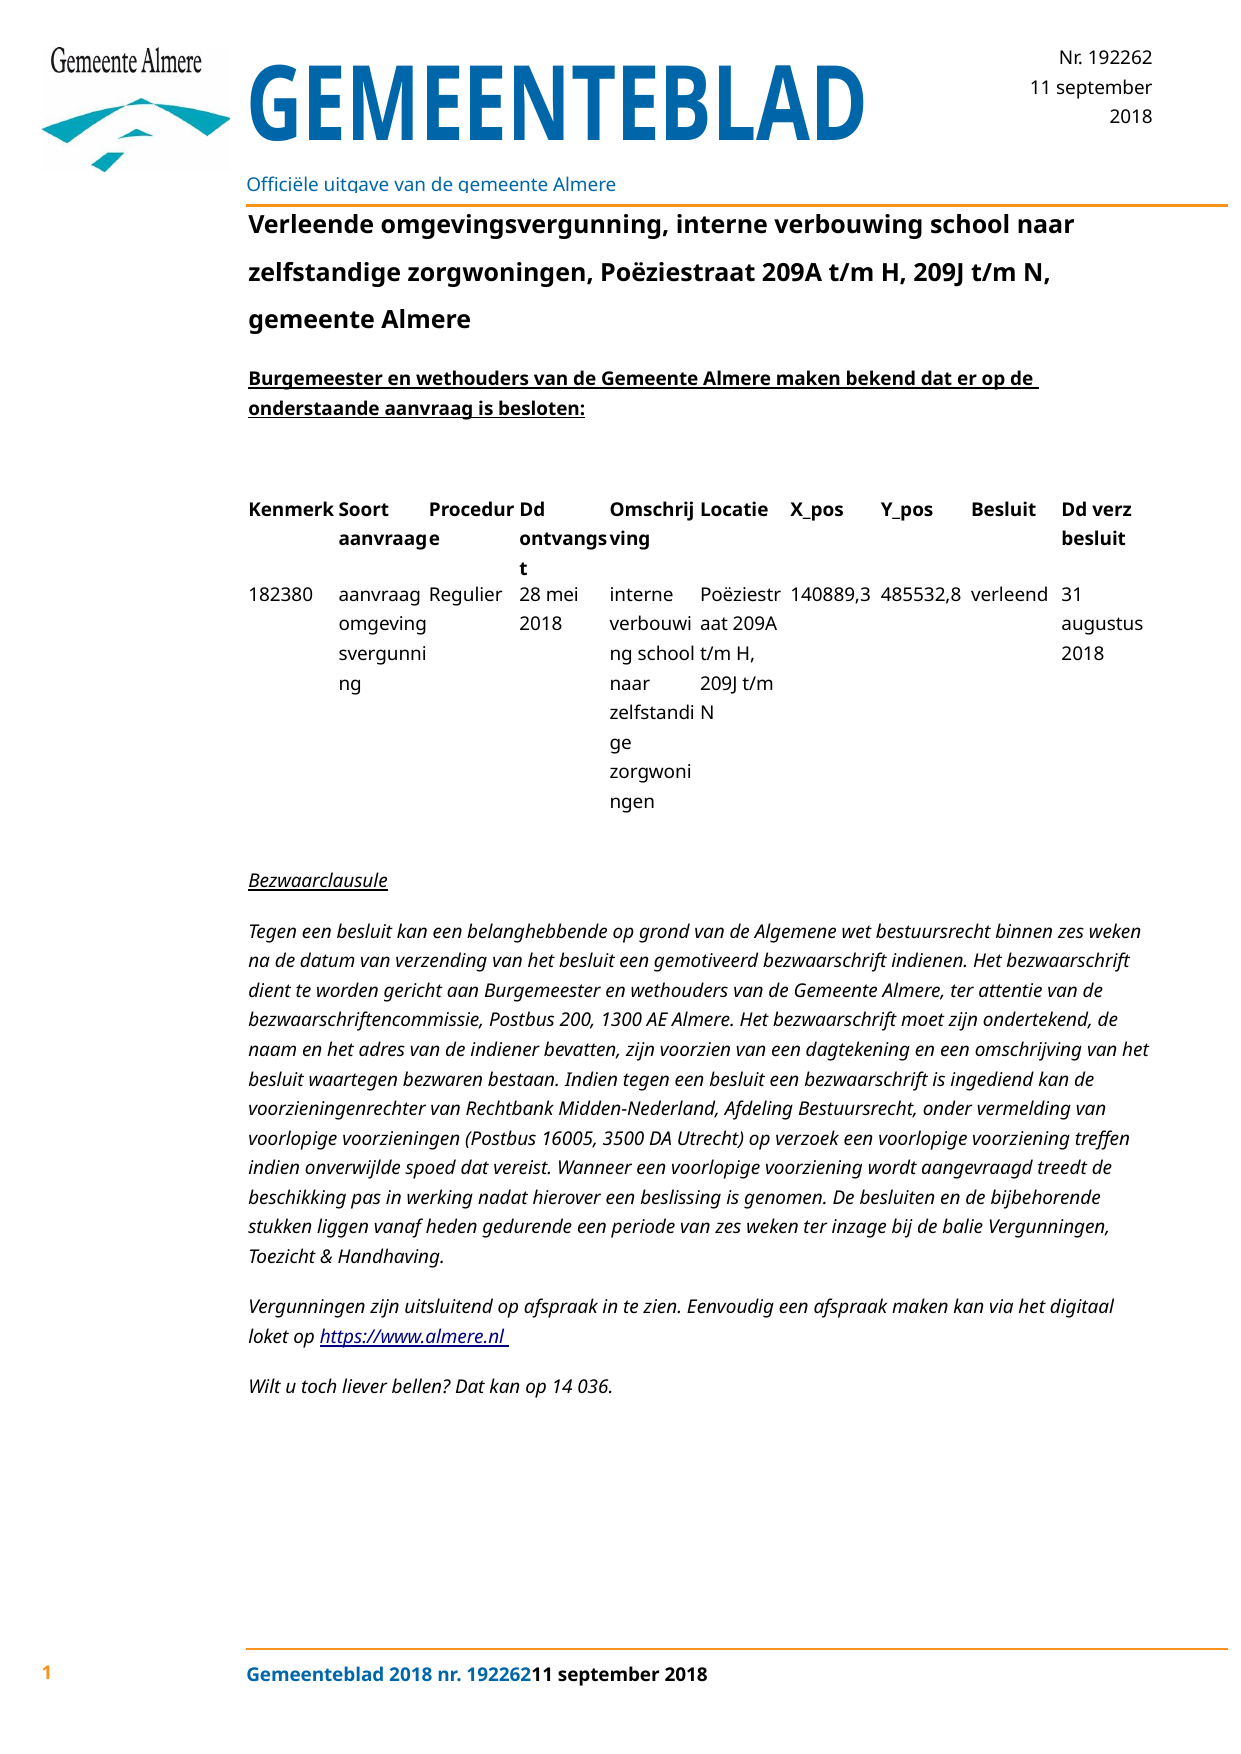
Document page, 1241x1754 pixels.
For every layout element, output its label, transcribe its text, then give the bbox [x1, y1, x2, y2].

picture [41, 47, 231, 172]
table_cell Poëziestraat 209A t/m H, 209J t/m N [700, 581, 790, 814]
text Verleende omgevingsvergunning, interne verbouwing school naar zelfstandige zorgwoningen, Poëziestraat 209A t/m H, 209J t/m N, gemeente Almere [248, 207, 1152, 336]
table_header Besluit [971, 496, 1061, 581]
text Burgemeester en wethouders van de Gemeente Almere maken bekend dat er op de onderstaande aanvraag is besloten: [248, 366, 1152, 421]
table_header Kenmerk [248, 496, 338, 581]
table_header Y_pos [881, 496, 971, 581]
table_cell 31 augustus 2018 [1061, 581, 1152, 814]
table_cell 485532,8 [881, 581, 971, 814]
text Wilt u toch liever bellen? Dat kan op 14 036. [248, 1374, 1152, 1399]
table_cell verleend [971, 581, 1061, 814]
table_cell 182380 [248, 581, 338, 814]
table_header Omschrijving [609, 496, 700, 581]
text Tegen een besluit kan een belanghebbende op grond van de Algemene wet bestuursrecht binnen zes weken na de datum van verzending van het besluit een gemotiveerd bezwaarschrift indienen. Het bezwaarschrift dient te worden gericht aan Burgemeester en wethouders van de Gemeente Almere, ter attentie van de bezwaarschriftencommissie, Postbus 200, 1300 AE Almere. Het bezwaarschrift moet zijn ondertekend, de naam en het adres van de indiener bevatten, zijn voorzien van een dagtekening en een omschrijving van het besluit waartegen bezwaren bestaan. Indien tegen een besluit een bezwaarschrift is ingediend kan de voorzieningenrechter van Rechtbank Midden-Nederland, Afdeling Bestuursrecht, onder vermelding van voorlopige voorzieningen (Postbus 16005, 3500 DA Utrecht) op verzoek een voorlopige voorziening treffen indien onverwijlde spoed dat vereist. Wanneer een voorlopige voorziening wordt aangevraagd treedt de beschikking pas in werking nadat hierover een beslissing is genomen. De besluiten en de bijbehorende stukken liggen vanaf heden gedurende een periode van zes weken ter inzage bij de balie Vergunningen, Toezicht & Handhaving. [248, 918, 1152, 1269]
table_header Dd ontvangst [519, 496, 609, 581]
table_cell Regulier [429, 581, 519, 814]
table_header Procedure [429, 496, 519, 581]
text Bezwaarclausule [248, 867, 1152, 893]
table_cell 28 mei 2018 [519, 581, 609, 814]
table_header Soort aanvraag [338, 496, 429, 581]
table_header Dd verz besluit [1061, 496, 1152, 581]
table_cell 140889,3 [790, 581, 881, 814]
table_cell interne verbouwing school naar zelfstandige zorgwoningen [609, 581, 700, 814]
text Vergunningen zijn uitsluitend op afspraak in te zien. Eenvoudig een afspraak maken kan via het digitaal loket op https://www.almere.nl [248, 1294, 1152, 1349]
table_header Locatie [700, 496, 790, 581]
table_header X_pos [790, 496, 881, 581]
table_cell aanvraag omgevingsvergunning [338, 581, 429, 814]
